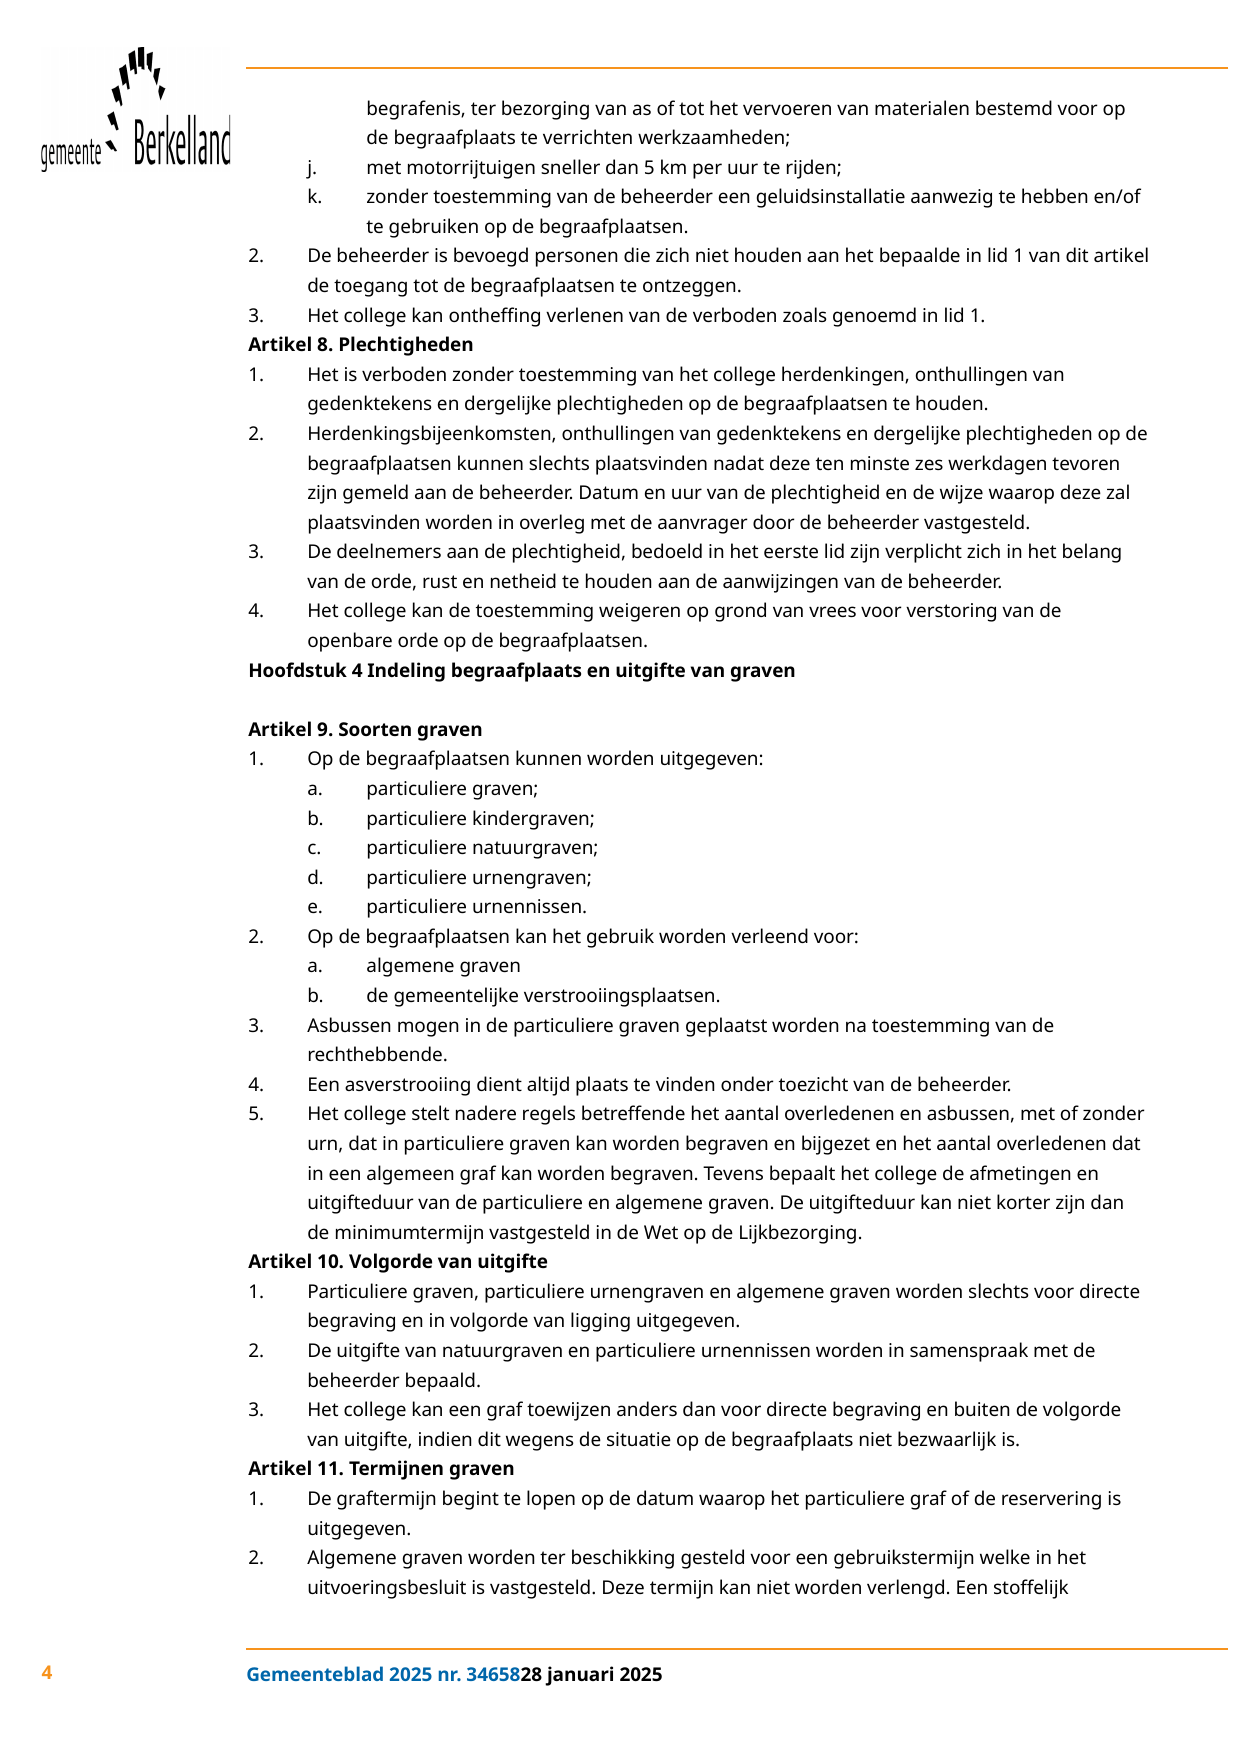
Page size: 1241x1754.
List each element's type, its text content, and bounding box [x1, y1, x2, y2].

list particuliere urnennissen. [307, 893, 1152, 919]
list Particuliere graven, particuliere urnengraven en algemene graven worden slechts voor directe begraving en in volgorde van ligging uitgegeven. [248, 1278, 1152, 1333]
text Artikel 11. Termijnen graven [248, 1456, 1152, 1481]
list Asbussen mogen in de particuliere graven geplaatst worden na toestemming van de rechthebbende. [248, 1012, 1152, 1067]
list algemene graven [307, 953, 1152, 978]
list Het college kan een graf toewijzen anders dan voor directe begraving en buiten de volgorde van uitgifte, indien dit wegens de situatie op de begraafplaats niet bezwaarlijk is. [248, 1396, 1152, 1452]
text Artikel 10. Volgorde van uitgifte [248, 1248, 1152, 1274]
list particuliere urnengraven; [307, 864, 1152, 890]
list begrafenis, ter bezorging van as of tot het vervoeren van materialen bestemd voor op de begraafplaats te verrichten werkzaamheden; [307, 95, 1152, 150]
list zonder toestemming van de beheerder een geluidsinstallatie aanwezig te hebben en/of te gebruiken op de begraafplaatsen. [307, 183, 1152, 239]
list Het college kan de toestemming weigeren op grond van vrees voor verstoring van de openbare orde op de begraafplaatsen. [248, 598, 1152, 653]
list particuliere graven; [307, 775, 1152, 801]
list De graftermijn begint te lopen op de datum waarop het particuliere graf of de reservering is uitgegeven. [248, 1485, 1152, 1541]
list Een asverstrooiing dient altijd plaats te vinden onder toezicht van de beheerder. [248, 1071, 1152, 1097]
list De deelnemers aan de plechtigheid, bedoeld in het eerste lid zijn verplicht zich in het belang van de orde, rust en netheid te houden aan de aanwijzingen van de beheerder. [248, 538, 1152, 594]
list Algemene graven worden ter beschikking gesteld voor een gebruikstermijn welke in het uitvoeringsbesluit is vastgesteld. Deze termijn kan niet worden verlengd. Een stoffelijk [248, 1544, 1152, 1600]
list Op de begraafplaatsen kan het gebruik worden verleend voor: [248, 923, 1152, 949]
text Hoofdstuk 4 Indeling begraafplaats en uitgifte van graven [248, 657, 1152, 683]
text Artikel 9. Soorten graven [248, 716, 1152, 742]
list particuliere natuurgraven; [307, 834, 1152, 860]
list Het college stelt nadere regels betreffende het aantal overledenen en asbussen, met of zonder urn, dat in particuliere graven kan worden begraven en bijgezet en het aantal overledenen dat in een algemeen graf kan worden begraven. Tevens bepaalt het college de afmetingen en uitgifteduur van de particuliere en algemene graven. De uitgifteduur kan niet korter zijn dan de minimumtermijn vastgesteld in de Wet op de Lijkbezorging. [248, 1101, 1152, 1245]
list Op de begraafplaatsen kunnen worden uitgegeven: [248, 746, 1152, 771]
list Het college kan ontheffing verlenen van de verboden zoals genoemd in lid 1. [248, 302, 1152, 328]
list particuliere kindergraven; [307, 805, 1152, 831]
list met motorrijtuigen sneller dan 5 km per uur te rijden; [307, 154, 1152, 180]
list Het is verboden zonder toestemming van het college herdenkingen, onthullingen van gedenktekens en dergelijke plechtigheden op de begraafplaatsen te houden. [248, 361, 1152, 416]
picture [41, 47, 231, 172]
list De uitgifte van natuurgraven en particuliere urnennissen worden in samenspraak met de beheerder bepaald. [248, 1337, 1152, 1393]
list de gemeentelijke verstrooiingsplaatsen. [307, 982, 1152, 1008]
list De beheerder is bevoegd personen die zich niet houden aan het bepaalde in lid 1 van dit artikel de toegang tot de begraafplaatsen te ontzeggen. [248, 243, 1152, 298]
text Artikel 8. Plechtigheden [248, 331, 1152, 357]
list Herdenkingsbijeenkomsten, onthullingen van gedenktekens en dergelijke plechtigheden op de begraafplaatsen kunnen slechts plaatsvinden nadat deze ten minste zes werkdagen tevoren zijn gemeld aan de beheerder. Datum en uur van de plechtigheid en de wijze waarop deze zal plaatsvinden worden in overleg met de aanvrager door de beheerder vastgesteld. [248, 420, 1152, 535]
